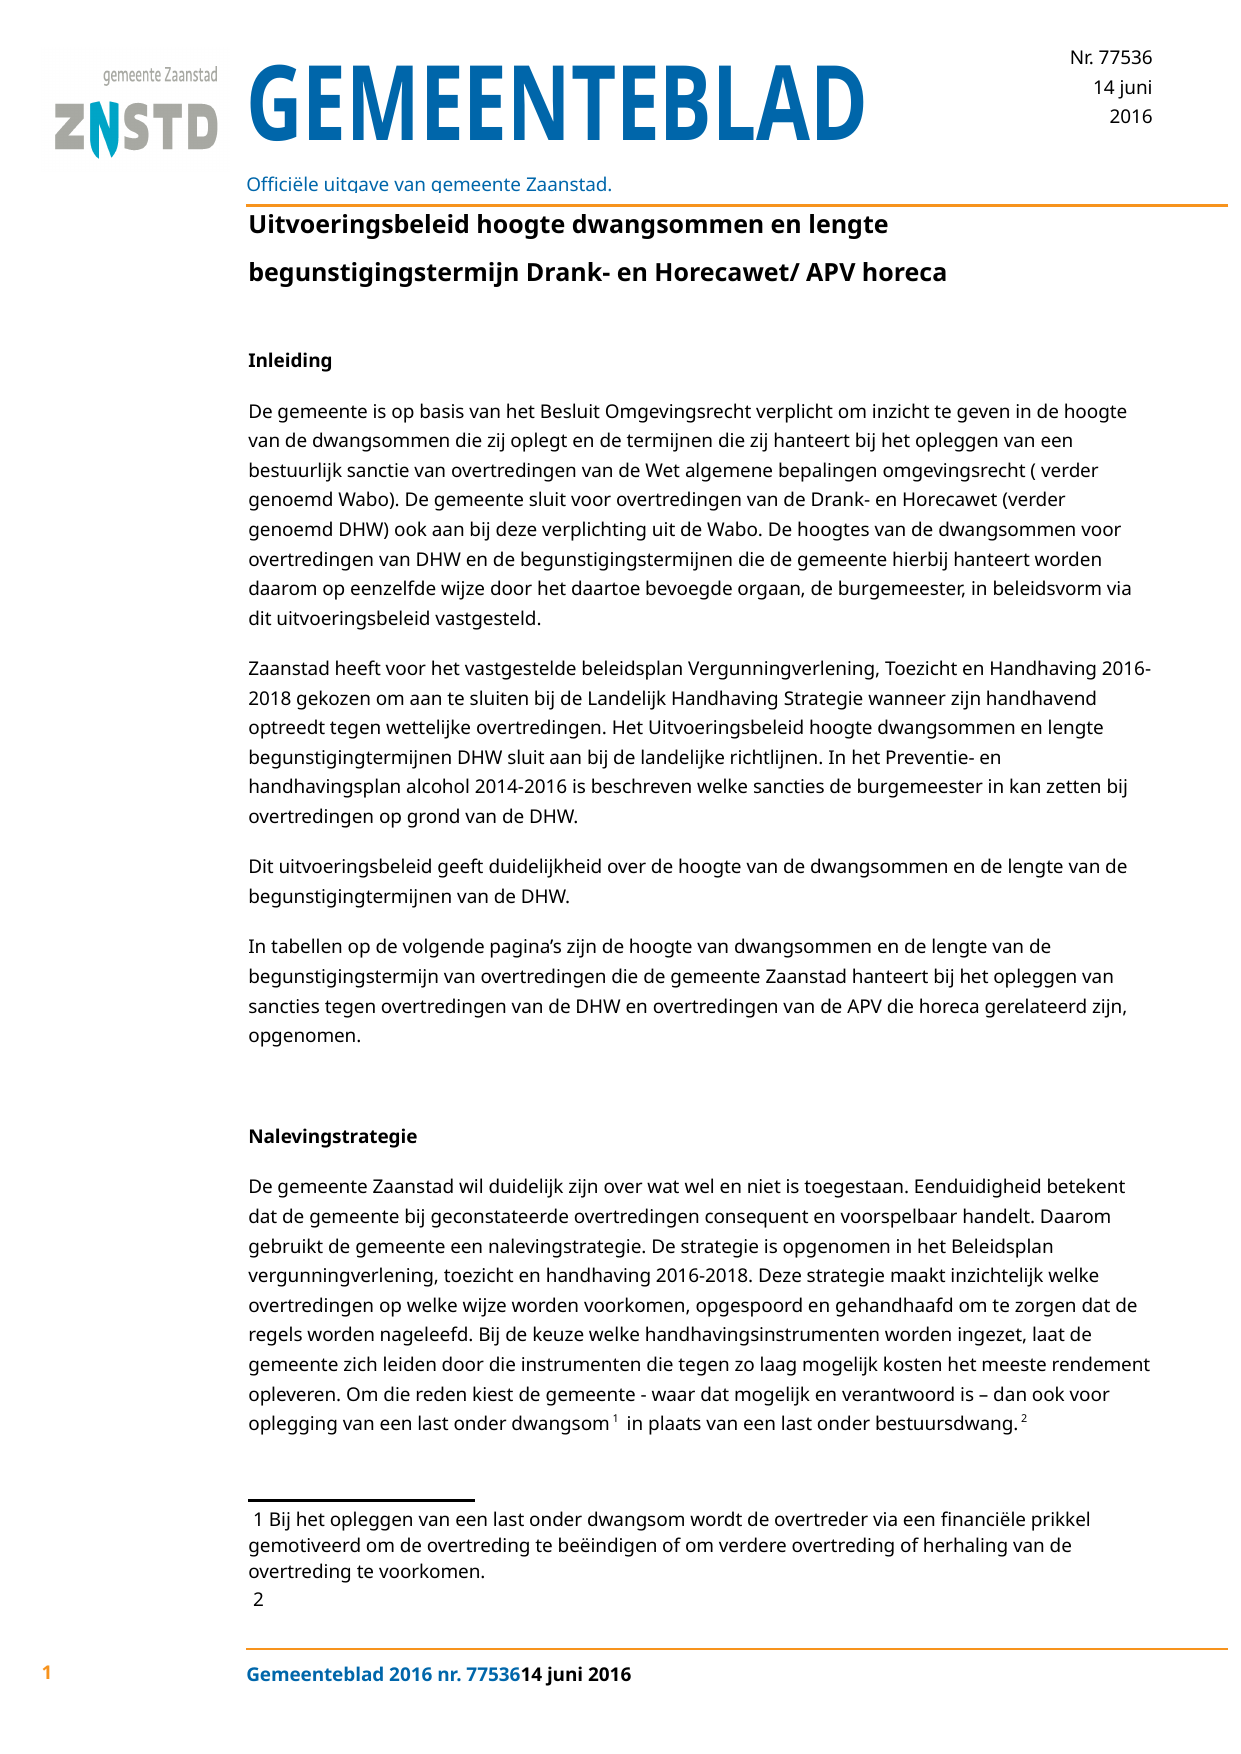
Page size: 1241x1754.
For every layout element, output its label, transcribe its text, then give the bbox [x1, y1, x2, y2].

text In tabellen op de volgende pagina’s zijn de hoogte van dwangsommen en de lengte van de begunstigingstermijn van overtredingen die de gemeente Zaanstad hanteert bij het opleggen van sancties tegen overtredingen van de DHW en overtredingen van de APV die horeca gerelateerd zijn, opgenomen. [248, 934, 1152, 1048]
text Bij het opleggen van een last onder dwangsom wordt de overtreder via een financiële prikkel [248, 1507, 1152, 1532]
text Dit uitvoeringsbeleid geeft duidelijkheid over de hoogte van de dwangsommen en de lengte van de begunstigingtermijnen van de DHW. [248, 854, 1152, 909]
text Uitvoeringsbeleid hoogte dwangsommen en lengte begunstigingstermijn Drank- en Horecawet/ APV horeca [248, 207, 1152, 288]
text gemotiveerd om de overtreding te beëindigen of om verdere overtreding of herhaling van de [248, 1532, 1152, 1558]
text Nalevingstrategie [248, 1123, 1152, 1149]
text overtreding te voorkomen. [248, 1558, 1152, 1584]
text De gemeente Zaanstad wil duidelijk zijn over wat wel en niet is toegestaan. Eenduidigheid betekent dat de gemeente bij geconstateerde overtredingen consequent en voorspelbaar handelt. Daarom gebruikt de gemeente een nalevingstrategie. De strategie is opgenomen in het Beleidsplan vergunningverlening, toezicht en handhaving 2016-2018. Deze strategie maakt inzichtelijk welke overtredingen op welke wijze worden voorkomen, opgespoord en gehandhaafd om te zorgen dat de regels worden nageleefd. Bij de keuze welke handhavingsinstrumenten worden ingezet, laat de gemeente zich leiden door die instrumenten die tegen zo laag mogelijk kosten het meeste rendement opleveren. Om die reden kiest de gemeente - waar dat mogelijk en verantwoord is – dan ook voor oplegging van een last onder dwangsom in plaats van een last onder bestuursdwang. [248, 1174, 1152, 1436]
text De gemeente is op basis van het Besluit Omgevingsrecht verplicht om inzicht te geven in de hoogte van de dwangsommen die zij oplegt en de termijnen die zij hanteert bij het opleggen van een bestuurlijk sanctie van overtredingen van de Wet algemene bepalingen omgevingsrecht ( verder genoemd Wabo). De gemeente sluit voor overtredingen van de Drank- en Horecawet (verder genoemd DHW) ook aan bij deze verplichting uit de Wabo. De hoogtes van de dwangsommen voor overtredingen van DHW en de begunstigingstermijnen die de gemeente hierbij hanteert worden daarom op eenzelfde wijze door het daartoe bevoegde orgaan, de burgemeester, in beleidsvorm via dit uitvoeringsbeleid vastgesteld. [248, 398, 1152, 631]
picture [41, 47, 231, 172]
text Inleiding [248, 347, 1152, 373]
text Zaanstad heeft voor het vastgestelde beleidsplan Vergunningverlening, Toezicht en Handhaving 2016-2018 gekozen om aan te sluiten bij de Landelijk Handhaving Strategie wanneer zijn handhavend optreedt tegen wettelijke overtredingen. Het Uitvoeringsbeleid hoogte dwangsommen en lengte begunstigingtermijnen DHW sluit aan bij de landelijke richtlijnen. In het Preventie- en handhavingsplan alcohol 2014-2016 is beschreven welke sancties de burgemeester in kan zetten bij overtredingen op grond van de DHW. [248, 655, 1152, 829]
